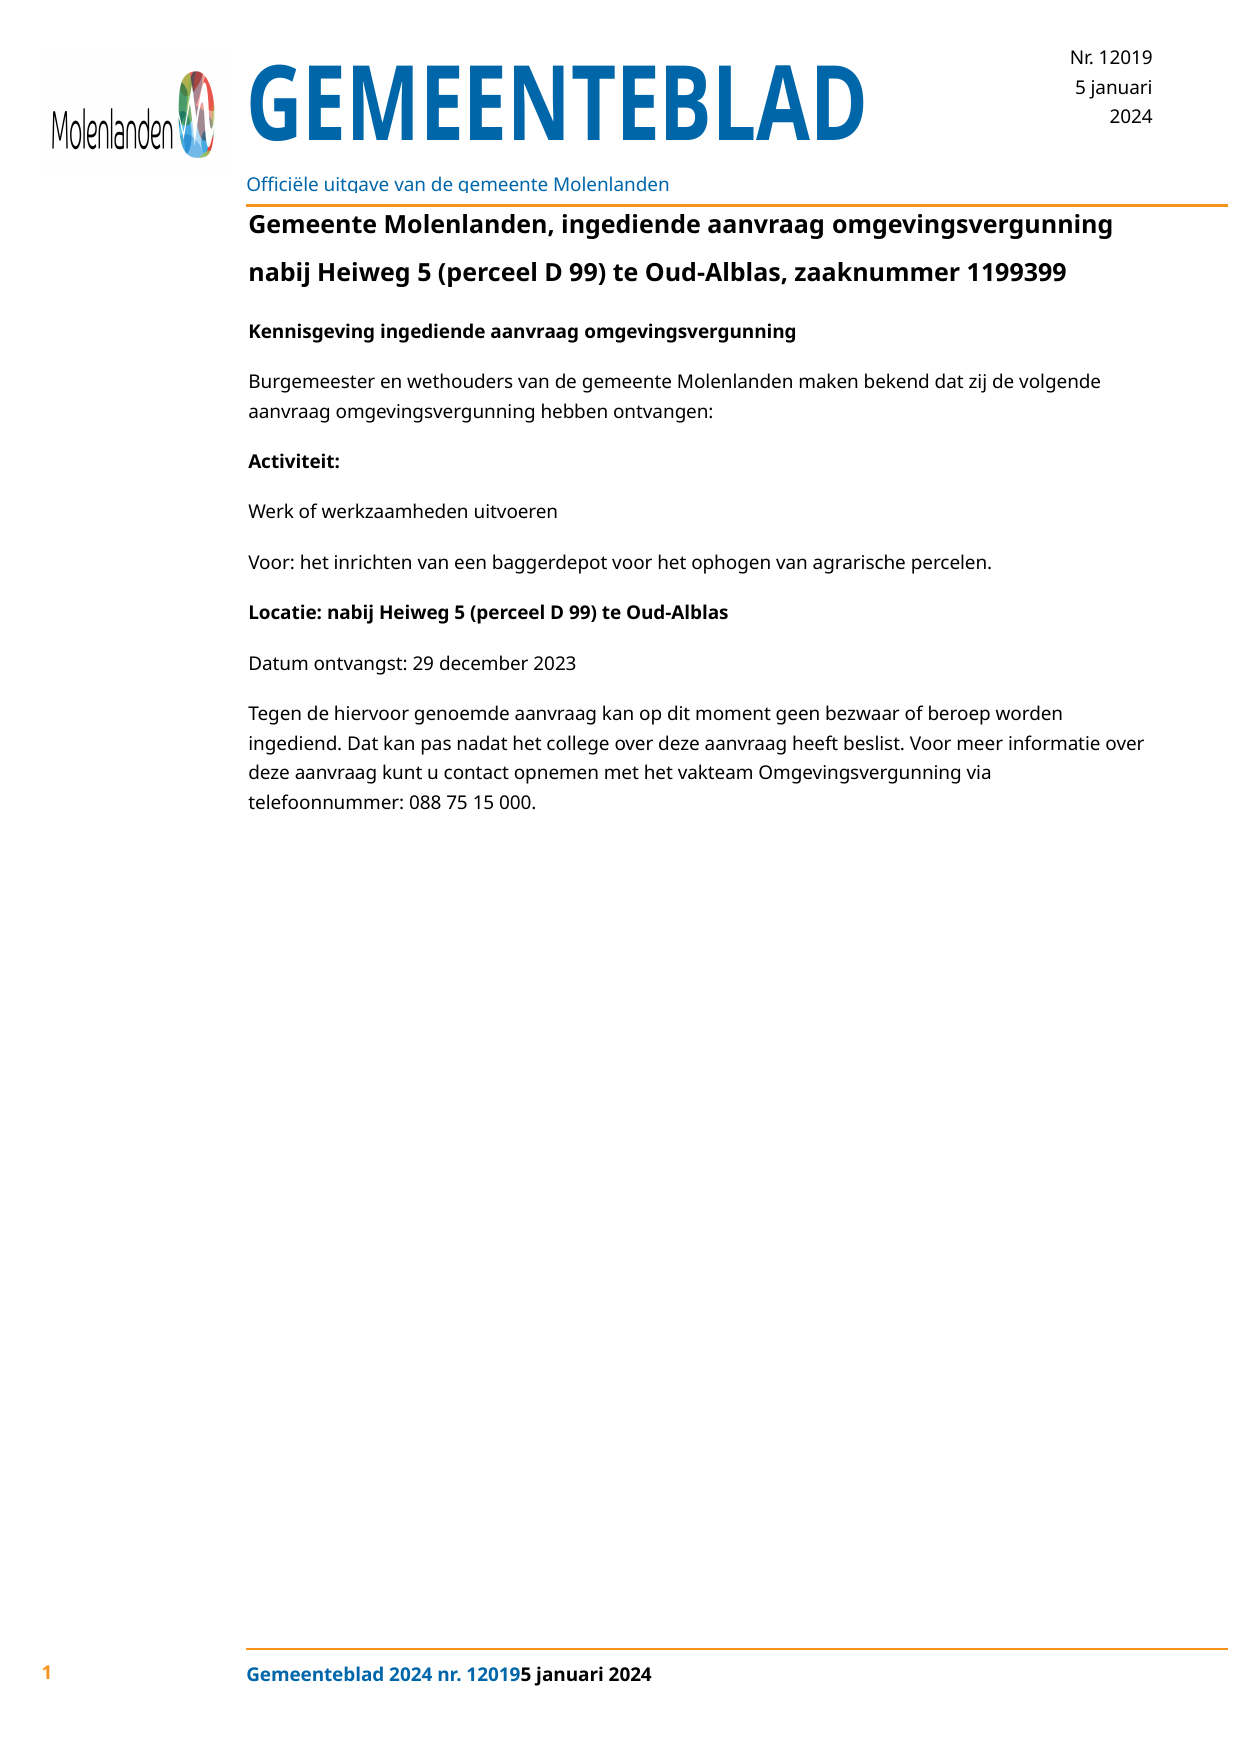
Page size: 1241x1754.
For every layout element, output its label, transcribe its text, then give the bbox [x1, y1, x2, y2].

text Tegen de hiervoor genoemde aanvraag kan op dit moment geen bezwaar of beroep worden ingediend. Dat kan pas nadat het college over deze aanvraag heeft beslist. Voor meer informatie over deze aanvraag kunt u contact opnemen met het vakteam Omgevingsvergunning via telefoonnummer: 088 75 15 000. [248, 700, 1152, 815]
text Voor: het inrichten van een baggerdepot voor het ophogen van agrarische percelen. [248, 549, 1152, 575]
text Werk of werkzaamheden uitvoeren [248, 499, 1152, 524]
text Gemeente Molenlanden, ingediende aanvraag omgevingsvergunning nabij Heiweg 5 (perceel D 99) te Oud-Alblas, zaaknummer 1199399 [248, 207, 1152, 288]
picture [41, 47, 231, 172]
text Locatie: nabij Heiweg 5 (perceel D 99) te Oud-Alblas [248, 599, 1152, 625]
text Burgemeester en wethouders van de gemeente Molenlanden maken bekend dat zij de volgende aanvraag omgevingsvergunning hebben ontvangen: [248, 368, 1152, 424]
text Activiteit: [248, 448, 1152, 474]
text Kennisgeving ingediende aanvraag omgevingsvergunning [248, 318, 1152, 344]
text Datum ontvangst: 29 december 2023 [248, 650, 1152, 676]
